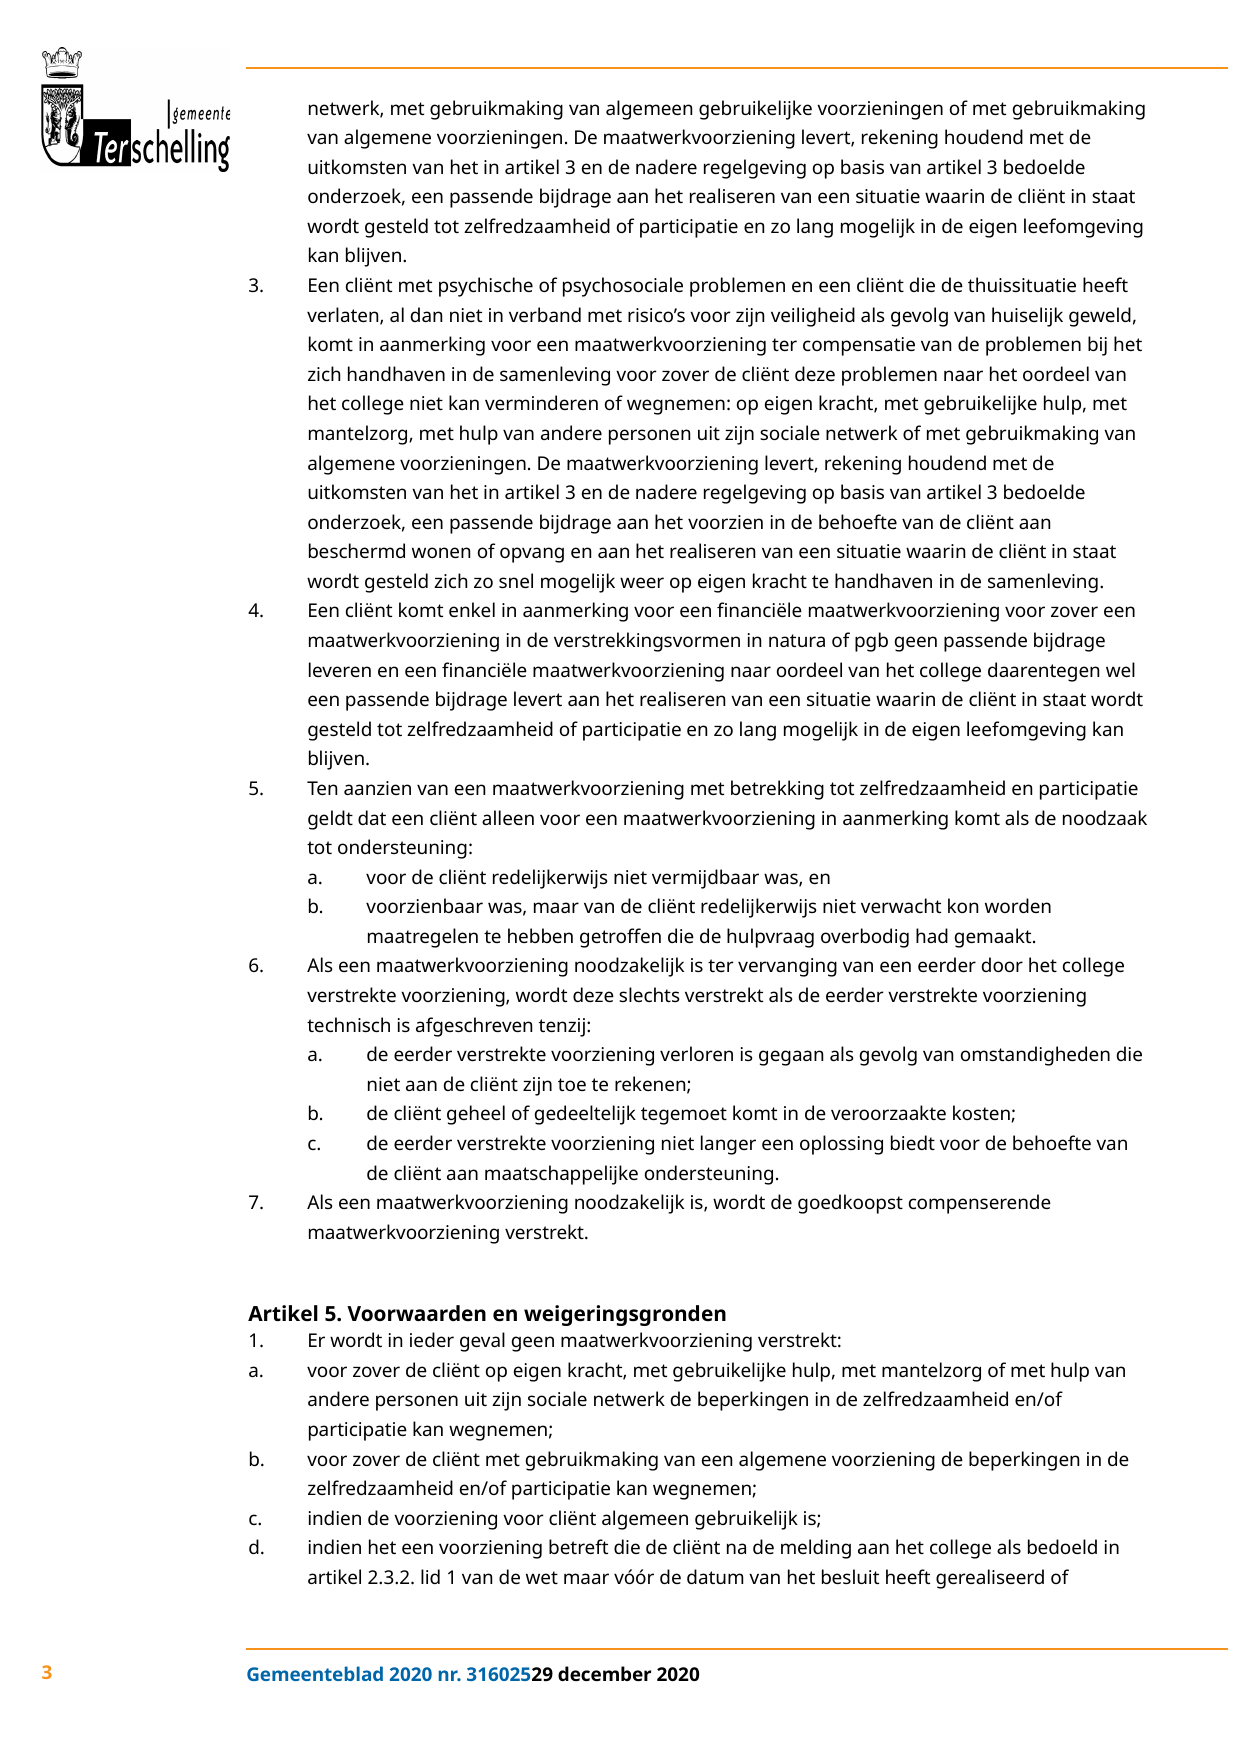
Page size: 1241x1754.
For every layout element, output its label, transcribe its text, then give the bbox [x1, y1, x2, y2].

list voor zover de cliënt op eigen kracht, met gebruikelijke hulp, met mantelzorg of met hulp van andere personen uit zijn sociale netwerk de beperkingen in de zelfredzaamheid en/of participatie kan wegnemen; [248, 1357, 1152, 1442]
list indien de voorziening voor cliënt algemeen gebruikelijk is; [248, 1505, 1152, 1531]
list voor zover de cliënt met gebruikmaking van een algemene voorziening de beperkingen in de zelfredzaamheid en/of participatie kan wegnemen; [248, 1446, 1152, 1501]
list netwerk, met gebruikmaking van algemeen gebruikelijke voorzieningen of met gebruikmaking van algemene voorzieningen. De maatwerkvoorziening levert, rekening houdend met de uitkomsten van het in artikel 3 en de nadere regelgeving op basis van artikel 3 bedoelde onderzoek, een passende bijdrage aan het realiseren van een situatie waarin de cliënt in staat wordt gesteld tot zelfredzaamheid of participatie en zo lang mogelijk in de eigen leefomgeving kan blijven. [248, 95, 1152, 268]
list indien het een voorziening betreft die de cliënt na de melding aan het college als bedoeld in artikel 2.3.2. lid 1 van de wet maar vóór de datum van het besluit heeft gerealiseerd of [248, 1534, 1152, 1590]
list de eerder verstrekte voorziening niet langer een oplossing biedt voor de behoefte van de cliënt aan maatschappelijke ondersteuning. [307, 1130, 1152, 1186]
list Er wordt in ieder geval geen maatwerkvoorziening verstrekt: [248, 1327, 1152, 1353]
list voorzienbaar was, maar van de cliënt redelijkerwijs niet verwacht kon worden maatregelen te hebben getroffen die de hulpvraag overbodig had gemaakt. [307, 893, 1152, 949]
list Als een maatwerkvoorziening noodzakelijk is ter vervanging van een eerder door het college verstrekte voorziening, wordt deze slechts verstrekt als de eerder verstrekte voorziening technisch is afgeschreven tenzij: [248, 953, 1152, 1038]
list Een cliënt met psychische of psychosociale problemen en een cliënt die de thuissituatie heeft verlaten, al dan niet in verband met risico’s voor zijn veiligheid als gevolg van huiselijk geweld, komt in aanmerking voor een maatwerkvoorziening ter compensatie van de problemen bij het zich handhaven in de samenleving voor zover de cliënt deze problemen naar het oordeel van het college niet kan verminderen of wegnemen: op eigen kracht, met gebruikelijke hulp, met mantelzorg, met hulp van andere personen uit zijn sociale netwerk of met gebruikmaking van algemene voorzieningen. De maatwerkvoorziening levert, rekening houdend met de uitkomsten van het in artikel 3 en de nadere regelgeving op basis van artikel 3 bedoelde onderzoek, een passende bijdrage aan het voorzien in de behoefte van de cliënt aan beschermd wonen of opvang en aan het realiseren van een situatie waarin de cliënt in staat wordt gesteld zich zo snel mogelijk weer op eigen kracht te handhaven in de samenleving. [248, 272, 1152, 594]
picture [41, 47, 231, 172]
list Als een maatwerkvoorziening noodzakelijk is, wordt de goedkoopst compenserende maatwerkvoorziening verstrekt. [248, 1189, 1152, 1245]
list de cliënt geheel of gedeeltelijk tegemoet komt in de veroorzaakte kosten; [307, 1101, 1152, 1126]
text Artikel 5. Voorwaarden en weigeringsgronden [248, 1299, 1152, 1327]
list de eerder verstrekte voorziening verloren is gegaan als gevolg van omstandigheden die niet aan de cliënt zijn toe te rekenen; [307, 1041, 1152, 1097]
list Een cliënt komt enkel in aanmerking voor een financiële maatwerkvoorziening voor zover een maatwerkvoorziening in de verstrekkingsvormen in natura of pgb geen passende bijdrage leveren en een financiële maatwerkvoorziening naar oordeel van het college daarentegen wel een passende bijdrage levert aan het realiseren van een situatie waarin de cliënt in staat wordt gesteld tot zelfredzaamheid of participatie en zo lang mogelijk in de eigen leefomgeving kan blijven. [248, 598, 1152, 771]
list voor de cliënt redelijkerwijs niet vermijdbaar was, en [307, 864, 1152, 890]
list Ten aanzien van een maatwerkvoorziening met betrekking tot zelfredzaamheid en participatie geldt dat een cliënt alleen voor een maatwerkvoorziening in aanmerking komt als de noodzaak tot ondersteuning: [248, 775, 1152, 860]
